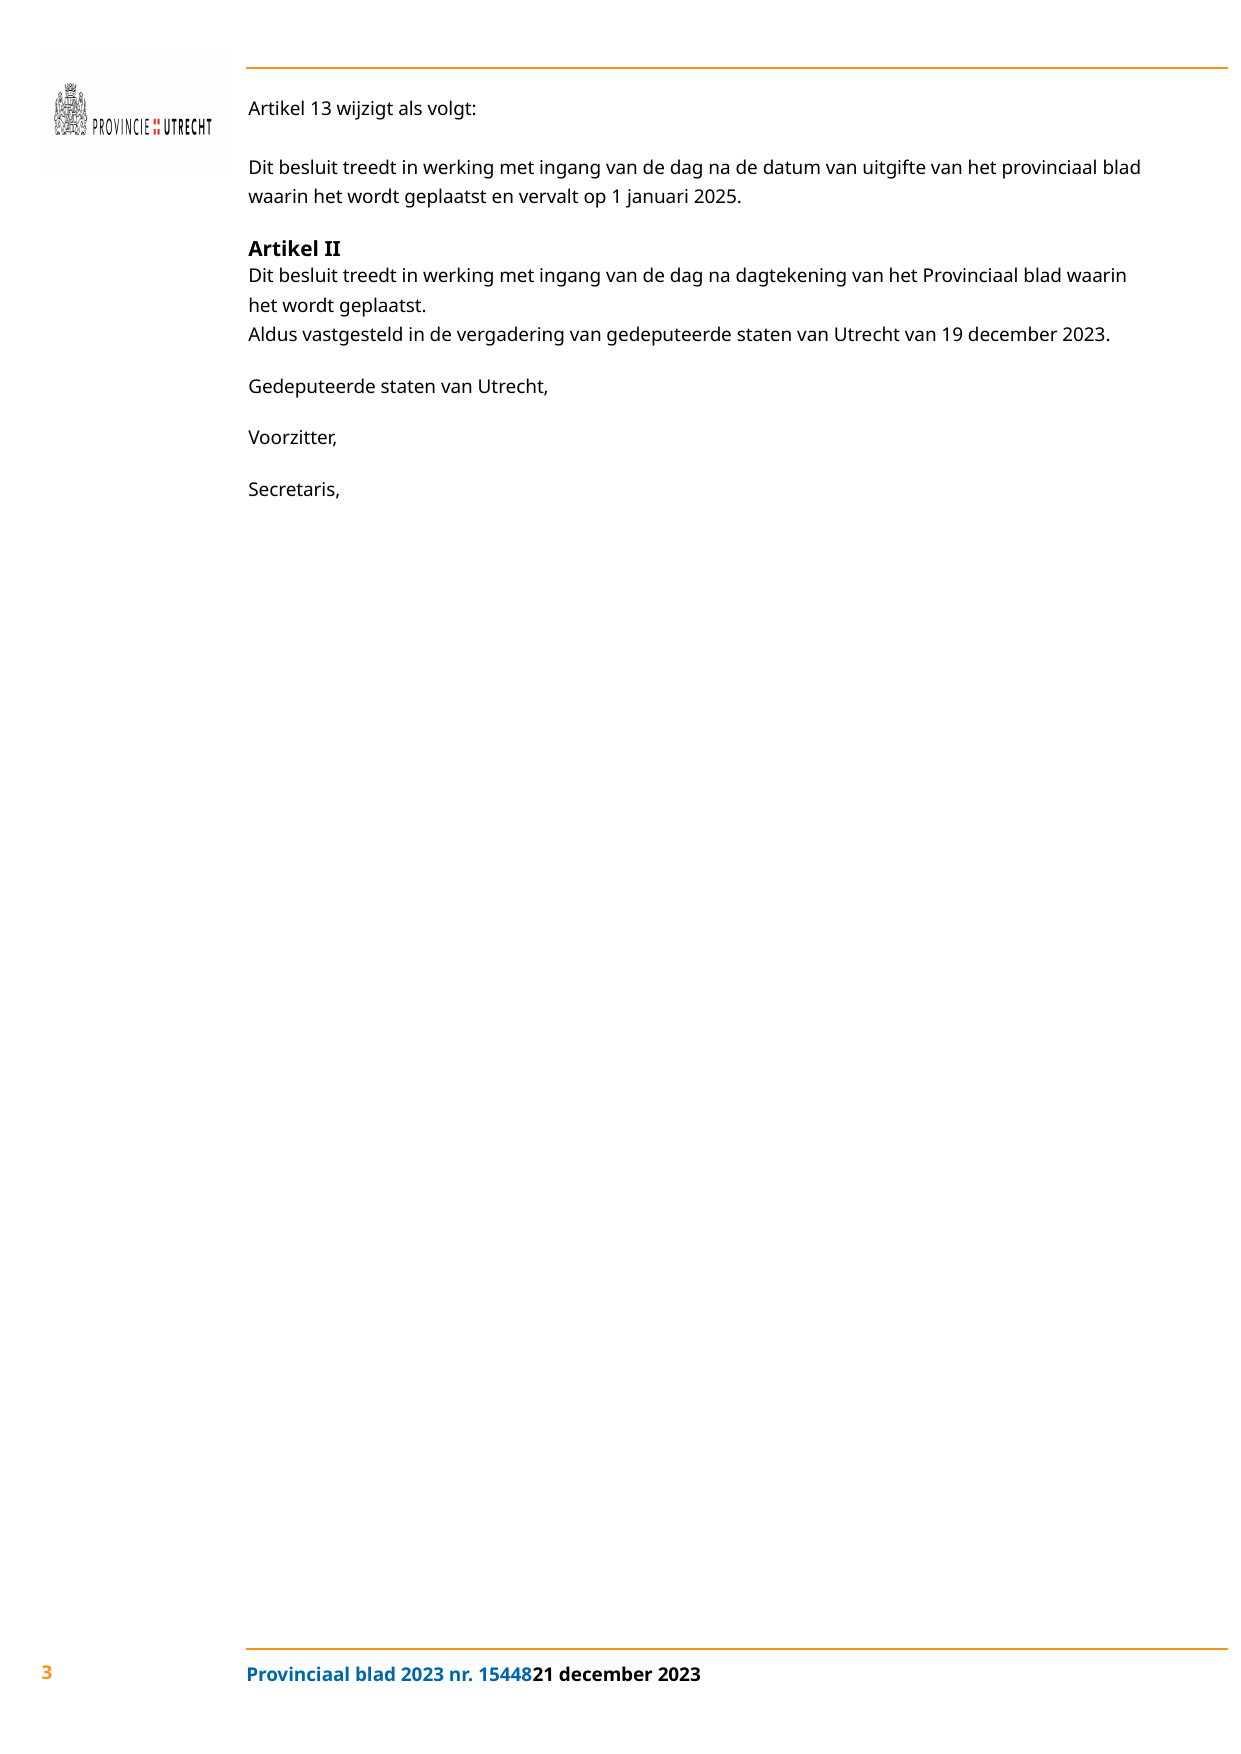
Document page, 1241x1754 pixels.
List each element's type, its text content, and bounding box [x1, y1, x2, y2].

text Gedeputeerde staten van Utrecht, [248, 373, 1152, 399]
text Voorzitter, [248, 424, 1152, 450]
picture [41, 47, 231, 172]
text Secretaris, [248, 476, 1152, 502]
text Dit besluit treedt in werking met ingang van de dag na dagtekening van het Provinciaal blad waarin het wordt geplaatst. [248, 262, 1152, 318]
text Aldus vastgesteld in de vergadering van gedeputeerde staten van Utrecht van 19 december 2023. [248, 322, 1152, 347]
text Artikel 13 wijzigt als volgt: [248, 95, 1152, 121]
text Artikel II [248, 234, 1152, 262]
text Dit besluit treedt in werking met ingang van de dag na de datum van uitgifte van het provinciaal blad waarin het wordt geplaatst en vervalt op 1 januari 2025. [248, 154, 1152, 209]
